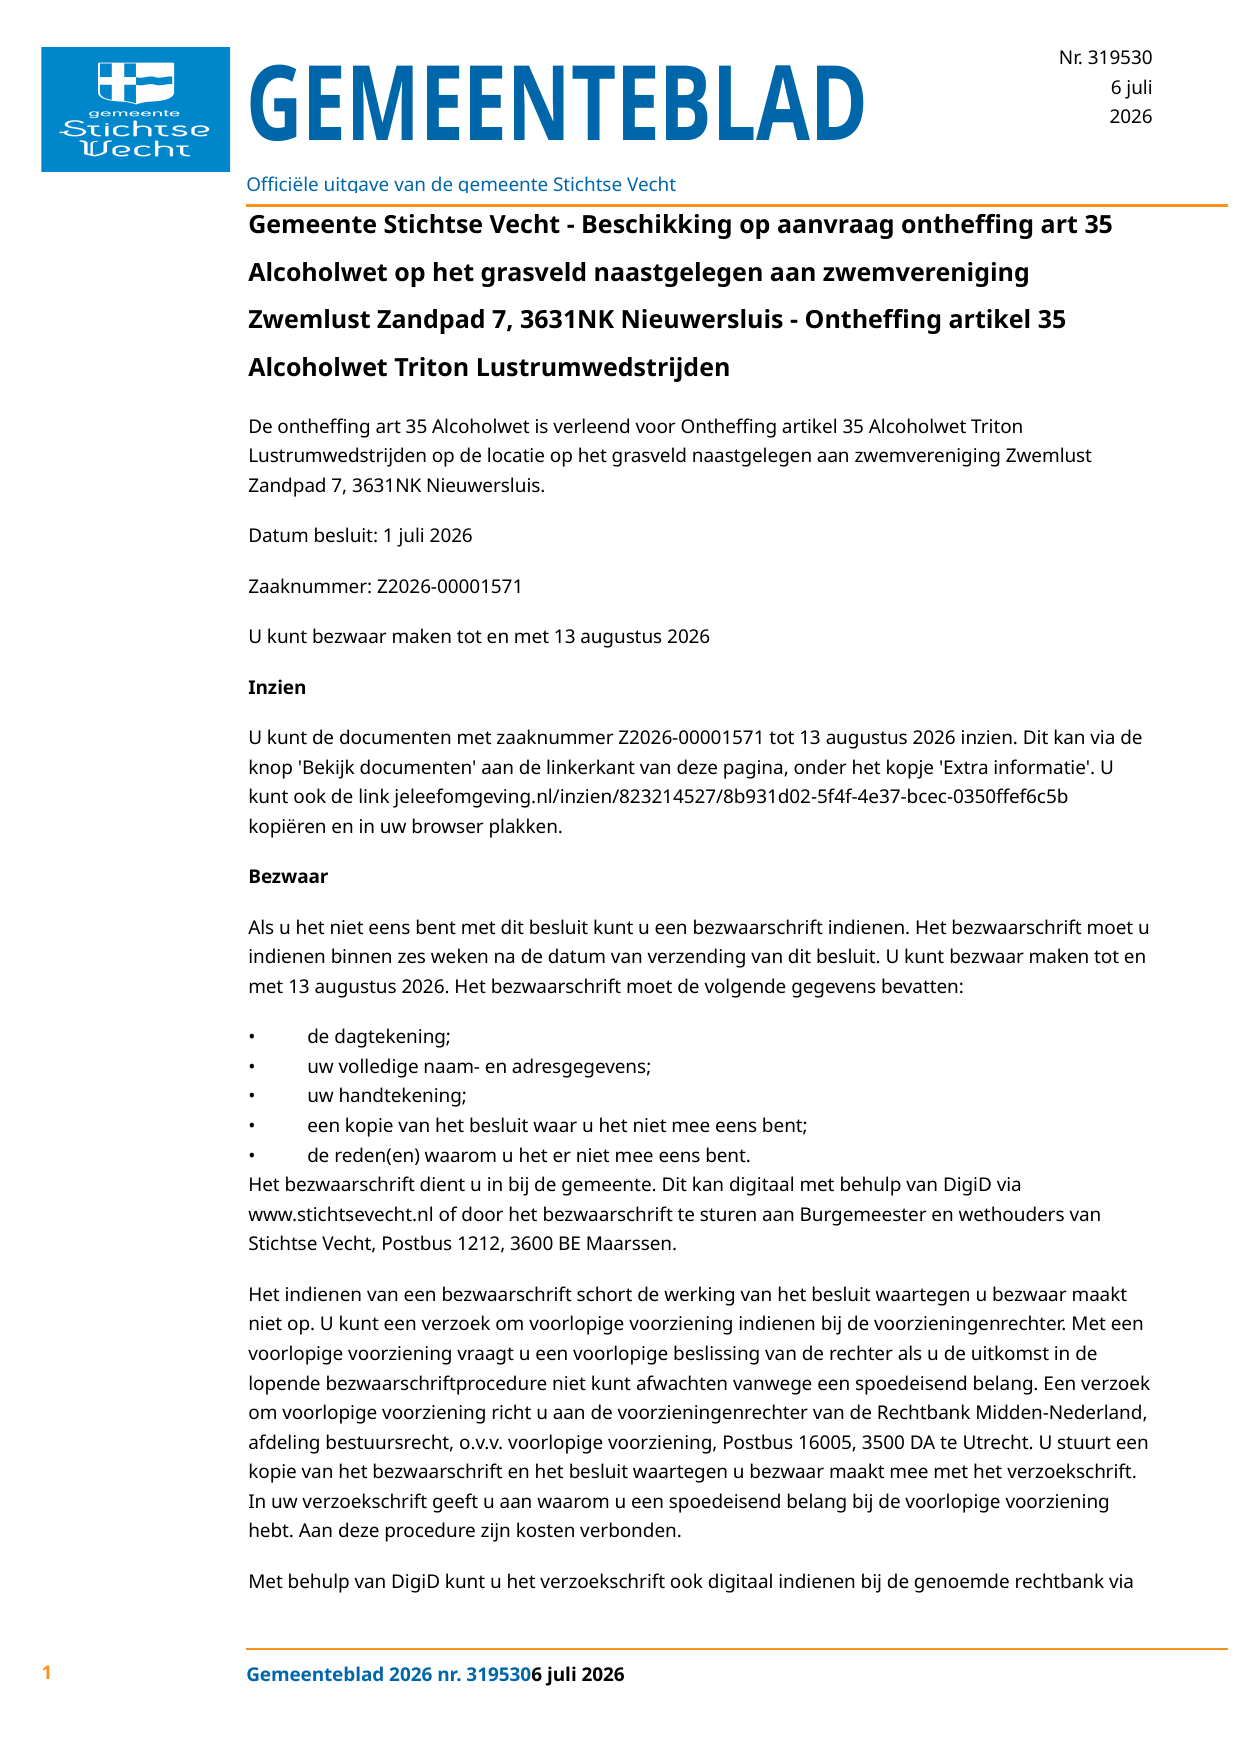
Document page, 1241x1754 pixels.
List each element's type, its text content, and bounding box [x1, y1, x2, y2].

list de dagtekening; [248, 1023, 1152, 1049]
text U kunt bezwaar maken tot en met 13 augustus 2026 [248, 623, 1152, 649]
text Gemeente Stichtse Vecht - Beschikking op aanvraag ontheffing art 35 Alcoholwet op het grasveld naastgelegen aan zwemvereniging Zwemlust Zandpad 7, 3631NK Nieuwersluis - Ontheffing artikel 35 Alcoholwet Triton Lustrumwedstrijden [248, 207, 1152, 384]
picture [99, 63, 135, 101]
list de reden(en) waarom u het er niet mee eens bent. [248, 1142, 1152, 1168]
text Bezwaar [248, 863, 1152, 889]
text Zaaknummer: Z2026-00001571 [248, 573, 1152, 599]
text Datum besluit: 1 juli 2026 [248, 523, 1152, 548]
picture [137, 63, 174, 103]
list een kopie van het besluit waar u het niet mee eens bent; [248, 1112, 1152, 1138]
text Met behulp van DigiD kunt u het verzoekschrift ook digitaal indienen bij de genoemde rechtbank via [248, 1568, 1152, 1594]
list uw volledige naam- en adresgegevens; [248, 1053, 1152, 1079]
text U kunt de documenten met zaaknummer Z2026-00001571 tot 13 augustus 2026 inzien. Dit kan via de knop 'Bekijk documenten' aan de linkerkant van deze pagina, onder het kopje 'Extra informatie'. U kunt ook de link jeleefomgeving.nl/inzien/823214527/8b931d02-5f4f-4e37-bcec-0350ffef6c5b kopiëren en in uw browser plakken. [248, 724, 1152, 839]
text Als u het niet eens bent met dit besluit kunt u een bezwaarschrift indienen. Het bezwaarschrift moet u indienen binnen zes weken na de datum van verzending van dit besluit. U kunt bezwaar maken tot en met 13 augustus 2026. Het bezwaarschrift moet de volgende gegevens bevatten: [248, 914, 1152, 999]
list uw handtekening; [248, 1083, 1152, 1108]
text Inzien [248, 674, 1152, 700]
text De ontheffing art 35 Alcoholwet is verleend voor Ontheffing artikel 35 Alcoholwet Triton Lustrumwedstrijden op de locatie op het grasveld naastgelegen aan zwemvereniging Zwemlust Zandpad 7, 3631NK Nieuwersluis. [248, 413, 1152, 498]
text Het bezwaarschrift dient u in bij de gemeente. Dit kan digitaal met behulp van DigiD via www.stichtsevecht.nl of door het bezwaarschrift te sturen aan Burgemeester en wethouders van Stichtse Vecht, Postbus 1212, 3600 BE Maarssen. [248, 1171, 1152, 1256]
text Het indienen van een bezwaarschrift schort de werking van het besluit waartegen u bezwaar maakt niet op. U kunt een verzoek om voorlopige voorziening indienen bij de voorzieningenrechter. Met een voorlopige voorziening vraagt u een voorlopige beslissing van de rechter als u de uitkomst in de lopende bezwaarschriftprocedure niet kunt afwachten vanwege een spoedeisend belang. Een verzoek om voorlopige voorziening richt u aan de voorzieningenrechter van de Rechtbank Midden-Nederland, afdeling bestuursrecht, o.v.v. voorlopige voorziening, Postbus 16005, 3500 DA te Utrecht. U stuurt een kopie van het bezwaarschrift en het besluit waartegen u bezwaar maakt mee met het verzoekschrift. In uw verzoekschrift geeft u aan waarom u een spoedeisend belang bij de voorlopige voorziening hebt. Aan deze procedure zijn kosten verbonden. [248, 1281, 1152, 1543]
